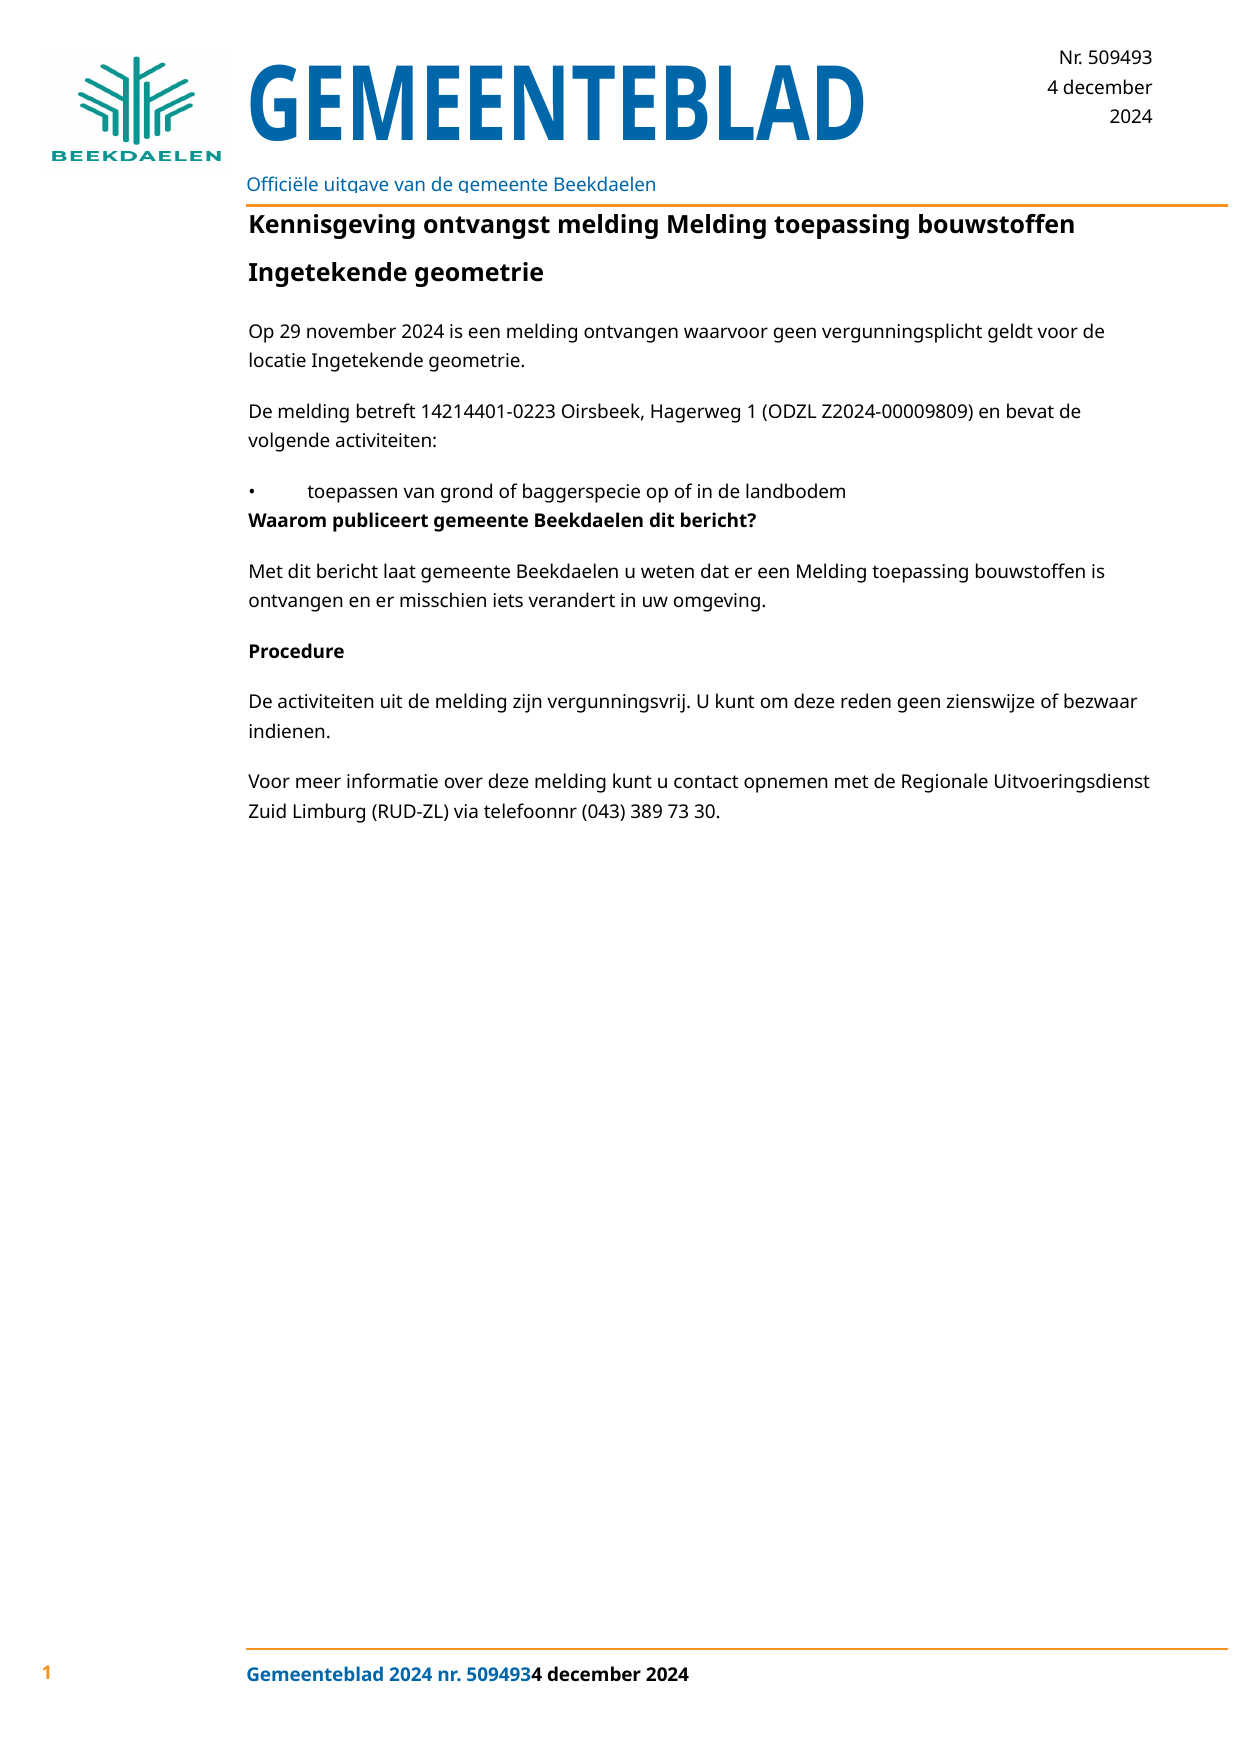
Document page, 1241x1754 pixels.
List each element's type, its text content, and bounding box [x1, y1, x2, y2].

text De melding betreft 14214401-0223 Oirsbeek, Hagerweg 1 (ODZL Z2024-00009809) en bevat de volgende activiteiten: [248, 398, 1152, 453]
list toepassen van grond of baggerspecie op of in de landbodem [248, 478, 1152, 504]
text Op 29 november 2024 is een melding ontvangen waarvoor geen vergunningsplicht geldt voor de locatie Ingetekende geometrie. [248, 318, 1152, 373]
text Met dit bericht laat gemeente Beekdaelen u weten dat er een Melding toepassing bouwstoffen is ontvangen en er misschien iets verandert in uw omgeving. [248, 558, 1152, 613]
text Kennisgeving ontvangst melding Melding toepassing bouwstoffen Ingetekende geometrie [248, 207, 1152, 288]
text De activiteiten uit de melding zijn vergunningsvrij. U kunt om deze reden geen zienswijze of bezwaar indienen. [248, 688, 1152, 744]
picture [41, 47, 231, 172]
text Voor meer informatie over deze melding kunt u contact opnemen met de Regionale Uitvoeringsdienst Zuid Limburg (RUD-ZL) via telefoonnr (043) 389 73 30. [248, 768, 1152, 824]
text Procedure [248, 638, 1152, 664]
text Waarom publiceert gemeente Beekdaelen dit bericht? [248, 507, 1152, 533]
